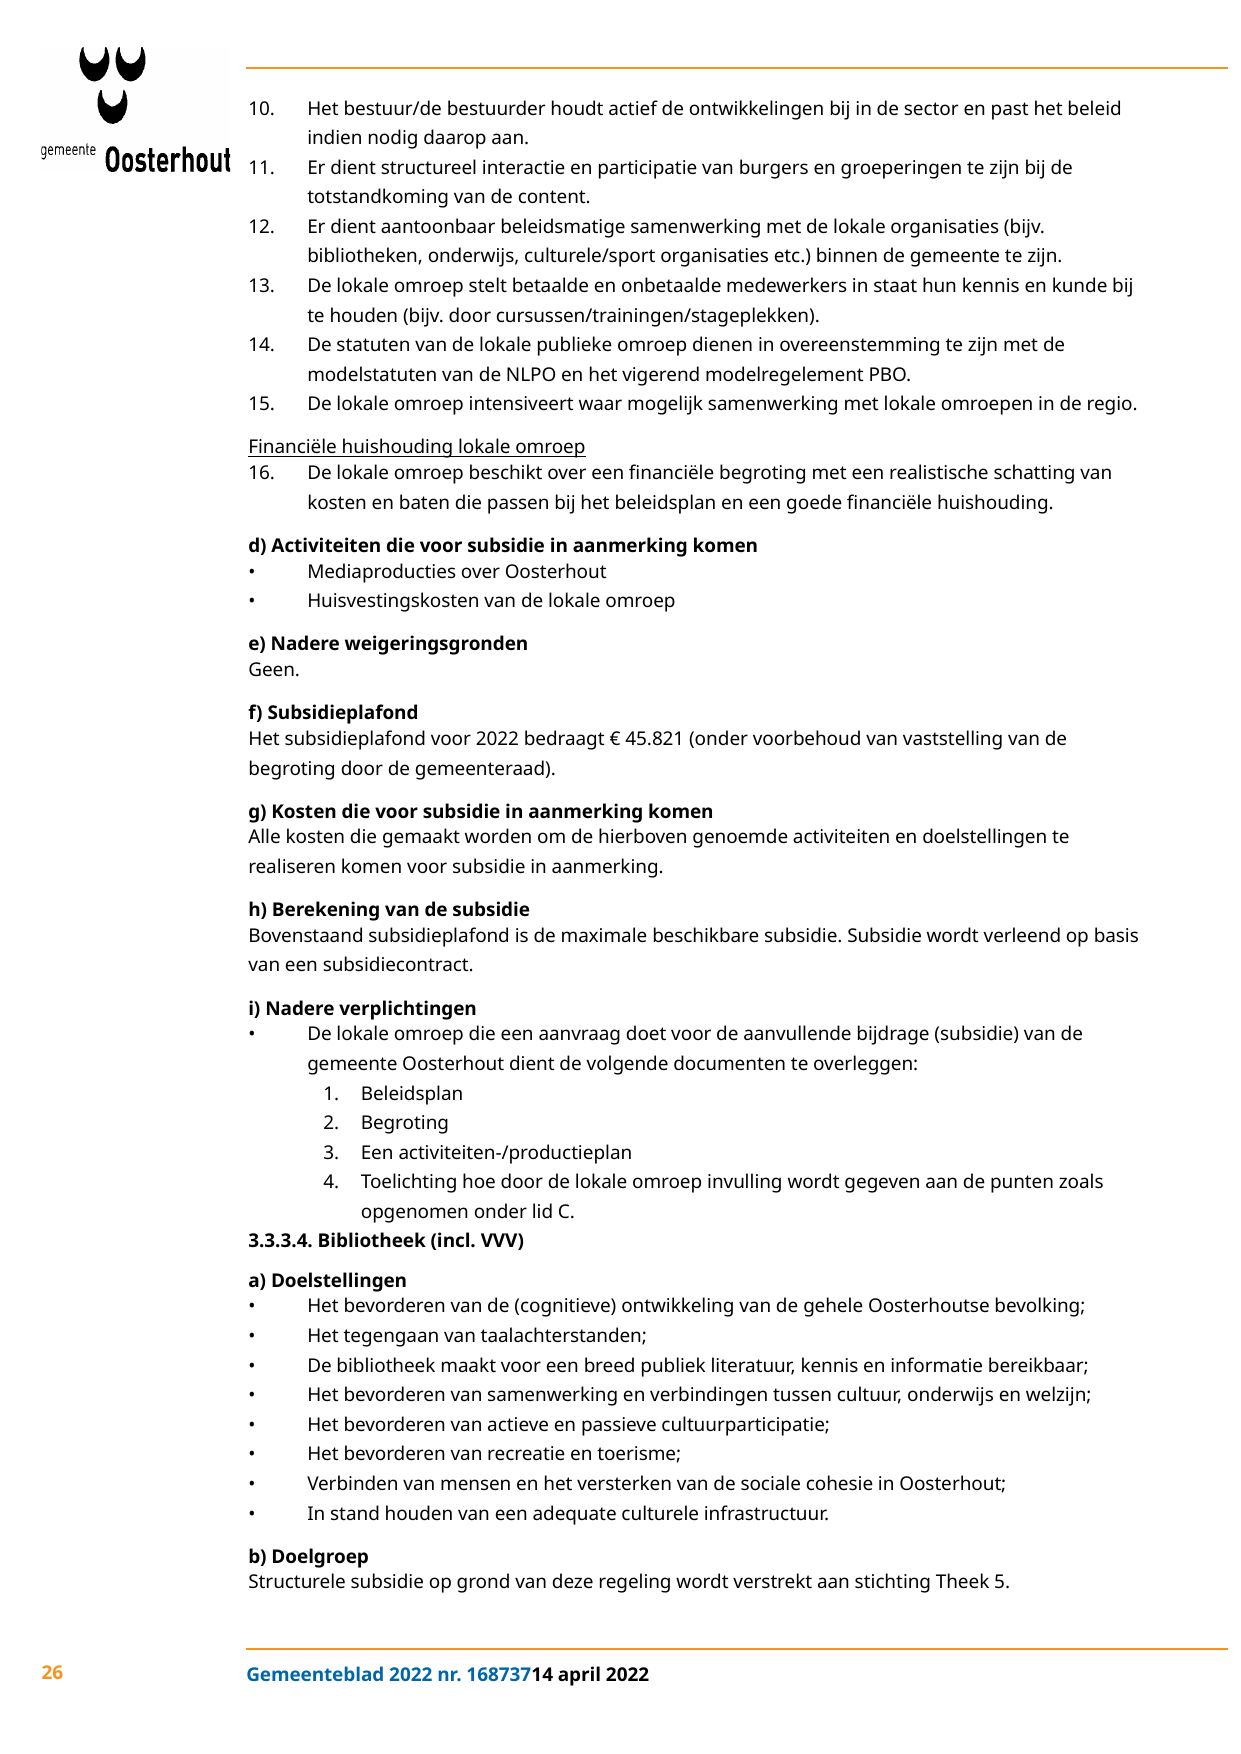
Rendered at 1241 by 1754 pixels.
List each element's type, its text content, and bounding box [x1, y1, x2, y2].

picture [41, 47, 231, 172]
text e) Nadere weigeringsgronden [248, 631, 1152, 656]
text Financiële huishouding lokale omroep [248, 434, 1152, 459]
list Een activiteiten-/productieplan [323, 1139, 1152, 1164]
list Het bevorderen van actieve en passieve cultuurparticipatie; [248, 1411, 1152, 1437]
list De lokale omroep intensiveert waar mogelijk samenwerking met lokale omroepen in de regio. [248, 391, 1152, 416]
text a) Doelstellingen [248, 1267, 1152, 1293]
list Verbinden van mensen en het versterken van de sociale cohesie in Oosterhout; [248, 1470, 1152, 1496]
list Begroting [323, 1109, 1152, 1135]
list Het bevorderen van samenwerking en verbindingen tussen cultuur, onderwijs en welzijn; [248, 1381, 1152, 1407]
text 3.3.3.4. Bibliotheek (incl. VVV) [248, 1228, 1152, 1253]
text Structurele subsidie op grond van deze regeling wordt verstrekt aan stichting Theek 5. [248, 1568, 1152, 1594]
list De bibliotheek maakt voor een breed publiek literatuur, kennis en informatie bereikbaar; [248, 1352, 1152, 1377]
text b) Doelgroep [248, 1543, 1152, 1568]
text Alle kosten die gemaakt worden om de hierboven genoemde activiteiten en doelstellingen te realiseren komen voor subsidie in aanmerking. [248, 824, 1152, 879]
text d) Activiteiten die voor subsidie in aanmerking komen [248, 532, 1152, 558]
list Er dient structureel interactie en participatie van burgers en groeperingen te zijn bij de totstandkoming van de content. [248, 154, 1152, 209]
list Het bestuur/de bestuurder houdt actief de ontwikkelingen bij in de sector en past het beleid indien nodig daarop aan. [248, 95, 1152, 150]
list Het bevorderen van de (cognitieve) ontwikkeling van de gehele Oosterhoutse bevolking; [248, 1293, 1152, 1318]
text Het subsidieplafond voor 2022 bedraagt € 45.821 (onder voorbehoud van vaststelling van de begroting door de gemeenteraad). [248, 725, 1152, 781]
list De lokale omroep die een aanvraag doet voor de aanvullende bijdrage (subsidie) van de gemeente Oosterhout dient de volgende documenten te overleggen: [248, 1021, 1152, 1076]
list De lokale omroep stelt betaalde en onbetaalde medewerkers in staat hun kennis en kunde bij te houden (bijv. door cursussen/trainingen/stageplekken). [248, 272, 1152, 328]
text Geen. [248, 656, 1152, 682]
list Het tegengaan van taalachterstanden; [248, 1322, 1152, 1348]
text h) Berekening van de subsidie [248, 896, 1152, 922]
list Er dient aantoonbaar beleidsmatige samenwerking met de lokale organisaties (bijv. bibliotheken, onderwijs, culturele/sport organisaties etc.) binnen de gemeente te zijn. [248, 213, 1152, 268]
text i) Nadere verplichtingen [248, 995, 1152, 1021]
list Mediaproducties over Oosterhout [248, 558, 1152, 584]
list In stand houden van een adequate culturele infrastructuur. [248, 1500, 1152, 1525]
list De lokale omroep beschikt over een financiële begroting met een realistische schatting van kosten en baten die passen bij het beleidsplan en een goede financiële huishouding. [248, 459, 1152, 515]
list Toelichting hoe door de lokale omroep invulling wordt gegeven aan de punten zoals opgenomen onder lid C. [323, 1168, 1152, 1224]
list De statuten van de lokale publieke omroep dienen in overeenstemming te zijn met de modelstatuten van de NLPO en het vigerend modelregelement PBO. [248, 331, 1152, 387]
list Huisvestingskosten van de lokale omroep [248, 587, 1152, 613]
list Beleidsplan [323, 1080, 1152, 1105]
text g) Kosten die voor subsidie in aanmerking komen [248, 798, 1152, 824]
text f) Subsidieplafond [248, 699, 1152, 725]
text Bovenstaand subsidieplafond is de maximale beschikbare subsidie. Subsidie wordt verleend op basis van een subsidiecontract. [248, 922, 1152, 977]
list Het bevorderen van recreatie en toerisme; [248, 1441, 1152, 1466]
